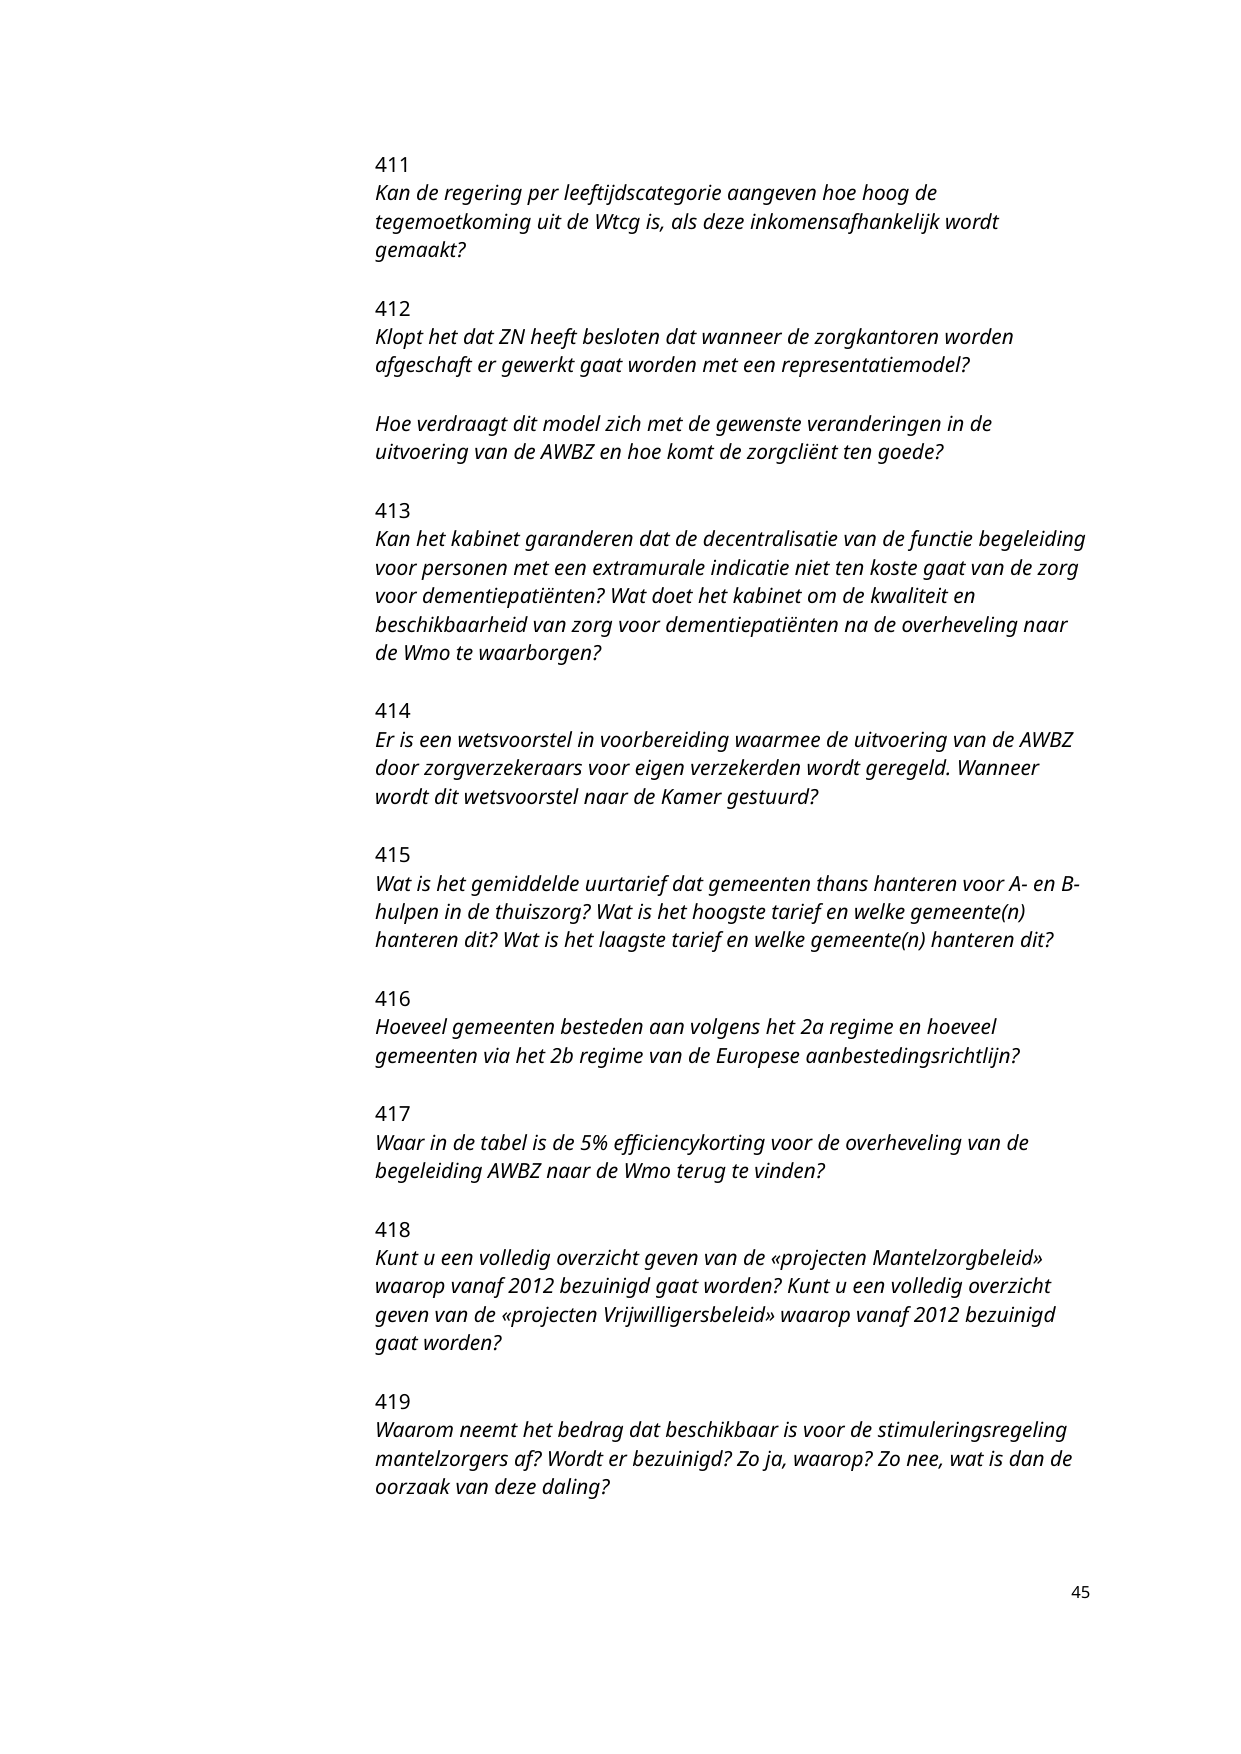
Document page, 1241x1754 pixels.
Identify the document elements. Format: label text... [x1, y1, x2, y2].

text 416 [375, 984, 1090, 1012]
text 412 [375, 294, 1090, 322]
text Hoe verdraagt dit model zich met de gewenste veranderingen in de uitvoering van de AWBZ en hoe komt de zorgcliënt ten goede? [375, 409, 1090, 466]
text Kan de regering per leeftijdscategorie aangeven hoe hoog de tegemoetkoming uit de Wtcg is, als deze inkomensafhankelijk wordt gemaakt? [375, 178, 1090, 264]
text Kan het kabinet garanderen dat de decentralisatie van de functie begeleiding voor personen met een extramurale indicatie niet ten koste gaat van de zorg voor dementiepatiënten? Wat doet het kabinet om de kwaliteit en beschikbaarheid van zorg voor dementiepatiënten na de overheveling naar de Wmo te waarborgen? [375, 524, 1090, 667]
text Er is een wetsvoorstel in voorbereiding waarmee de uitvoering van de AWBZ door zorgverzekeraars voor eigen verzekerden wordt geregeld. Wanneer wordt dit wetsvoorstel naar de Kamer gestuurd? [375, 725, 1090, 810]
text Waar in de tabel is de 5% efficiencykorting voor de overheveling van de begeleiding AWBZ naar de Wmo terug te vinden? [375, 1128, 1090, 1185]
text 413 [375, 496, 1090, 524]
text 418 [375, 1215, 1090, 1243]
text Hoeveel gemeenten besteden aan volgens het 2a regime en hoeveel gemeenten via het 2b regime van de Europese aanbestedingsrichtlijn? [375, 1012, 1090, 1069]
text Kunt u een volledig overzicht geven van de «projecten Mantelzorgbeleid» waarop vanaf 2012 bezuinigd gaat worden? Kunt u een volledig overzicht geven van de «projecten Vrijwilligersbeleid» waarop vanaf 2012 bezuinigd gaat worden? [375, 1243, 1090, 1357]
text Waarom neemt het bedrag dat beschikbaar is voor de stimuleringsregeling mantelzorgers af? Wordt er bezuinigd? Zo ja, waarop? Zo nee, wat is dan de oorzaak van deze daling? [375, 1415, 1090, 1501]
text 419 [375, 1387, 1090, 1415]
text 417 [375, 1099, 1090, 1128]
text 414 [375, 697, 1090, 725]
text Klopt het dat ZN heeft besloten dat wanneer de zorgkantoren worden afgeschaft er gewerkt gaat worden met een representatiemodel? [375, 322, 1090, 379]
text Wat is het gemiddelde uurtarief dat gemeenten thans hanteren voor A- en B-hulpen in de thuiszorg? Wat is het hoogste tarief en welke gemeente(n) hanteren dit? Wat is het laagste tarief en welke gemeente(n) hanteren dit? [375, 869, 1090, 954]
text 415 [375, 840, 1090, 869]
text 411 [375, 150, 1090, 178]
